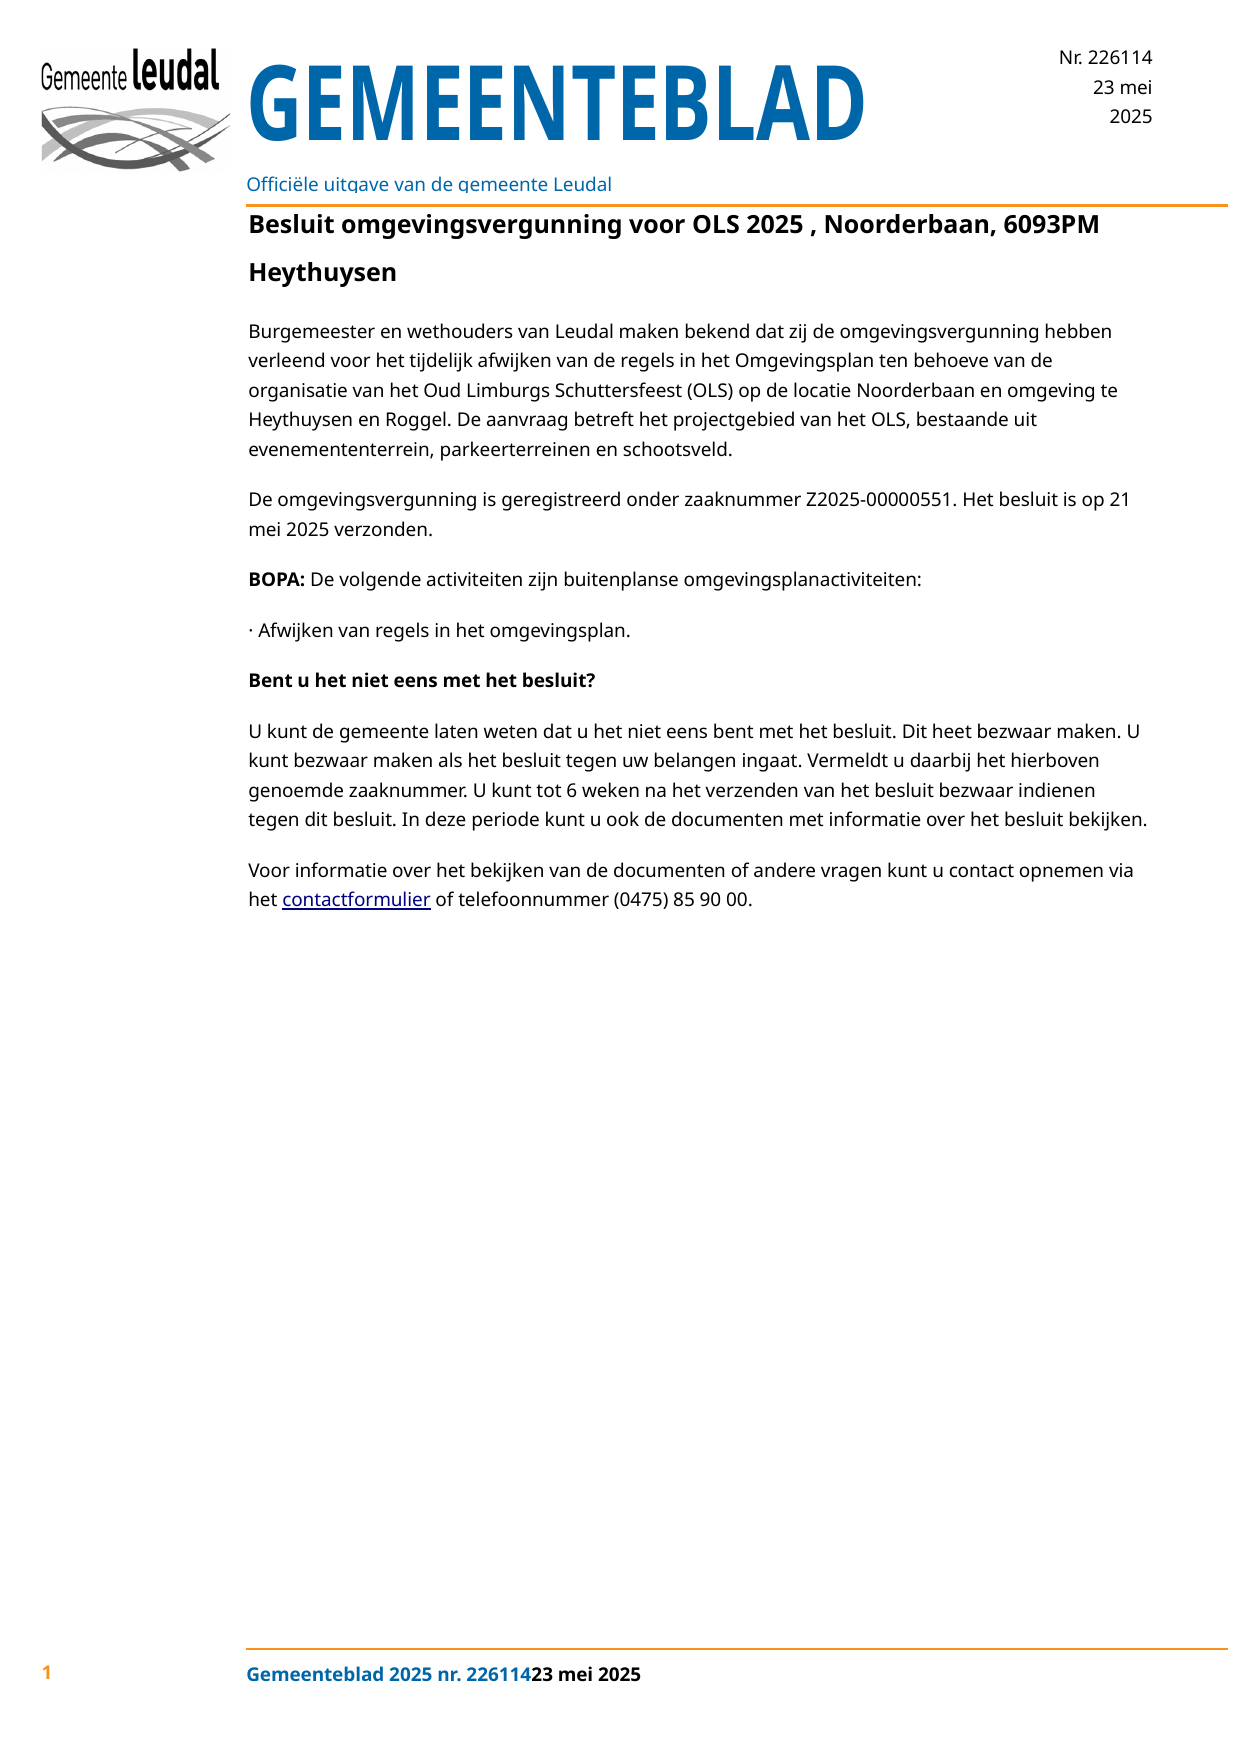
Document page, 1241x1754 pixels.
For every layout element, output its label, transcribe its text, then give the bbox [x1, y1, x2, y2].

picture [41, 47, 231, 172]
text Voor informatie over het bekijken van de documenten of andere vragen kunt u contact opnemen via het contactformulier of telefoonnummer (0475) 85 90 00. [248, 857, 1152, 912]
text Bent u het niet eens met het besluit? [248, 667, 1152, 693]
text · Afwijken van regels in het omgevingsplan. [248, 617, 1152, 643]
text Besluit omgevingsvergunning voor OLS 2025 , Noorderbaan, 6093PM Heythuysen [248, 207, 1152, 288]
text De omgevingsvergunning is geregistreerd onder zaaknummer Z2025-00000551. Het besluit is op 21 mei 2025 verzonden. [248, 487, 1152, 542]
text U kunt de gemeente laten weten dat u het niet eens bent met het besluit. Dit heet bezwaar maken. U kunt bezwaar maken als het besluit tegen uw belangen ingaat. Vermeldt u daarbij het hierboven genoemde zaaknummer. U kunt tot 6 weken na het verzenden van het besluit bezwaar indienen tegen dit besluit. In deze periode kunt u ook de documenten met informatie over het besluit bekijken. [248, 718, 1152, 832]
text BOPA: De volgende activiteiten zijn buitenplanse omgevingsplanactiviteiten: [248, 567, 1152, 592]
text Burgemeester en wethouders van Leudal maken bekend dat zij de omgevingsvergunning hebben verleend voor het tijdelijk afwijken van de regels in het Omgevingsplan ten behoeve van de organisatie van het Oud Limburgs Schuttersfeest (OLS) op de locatie Noorderbaan en omgeving te Heythuysen en Roggel. De aanvraag betreft het projectgebied van het OLS, bestaande uit evenemententerrein, parkeerterreinen en schootsveld. [248, 318, 1152, 462]
